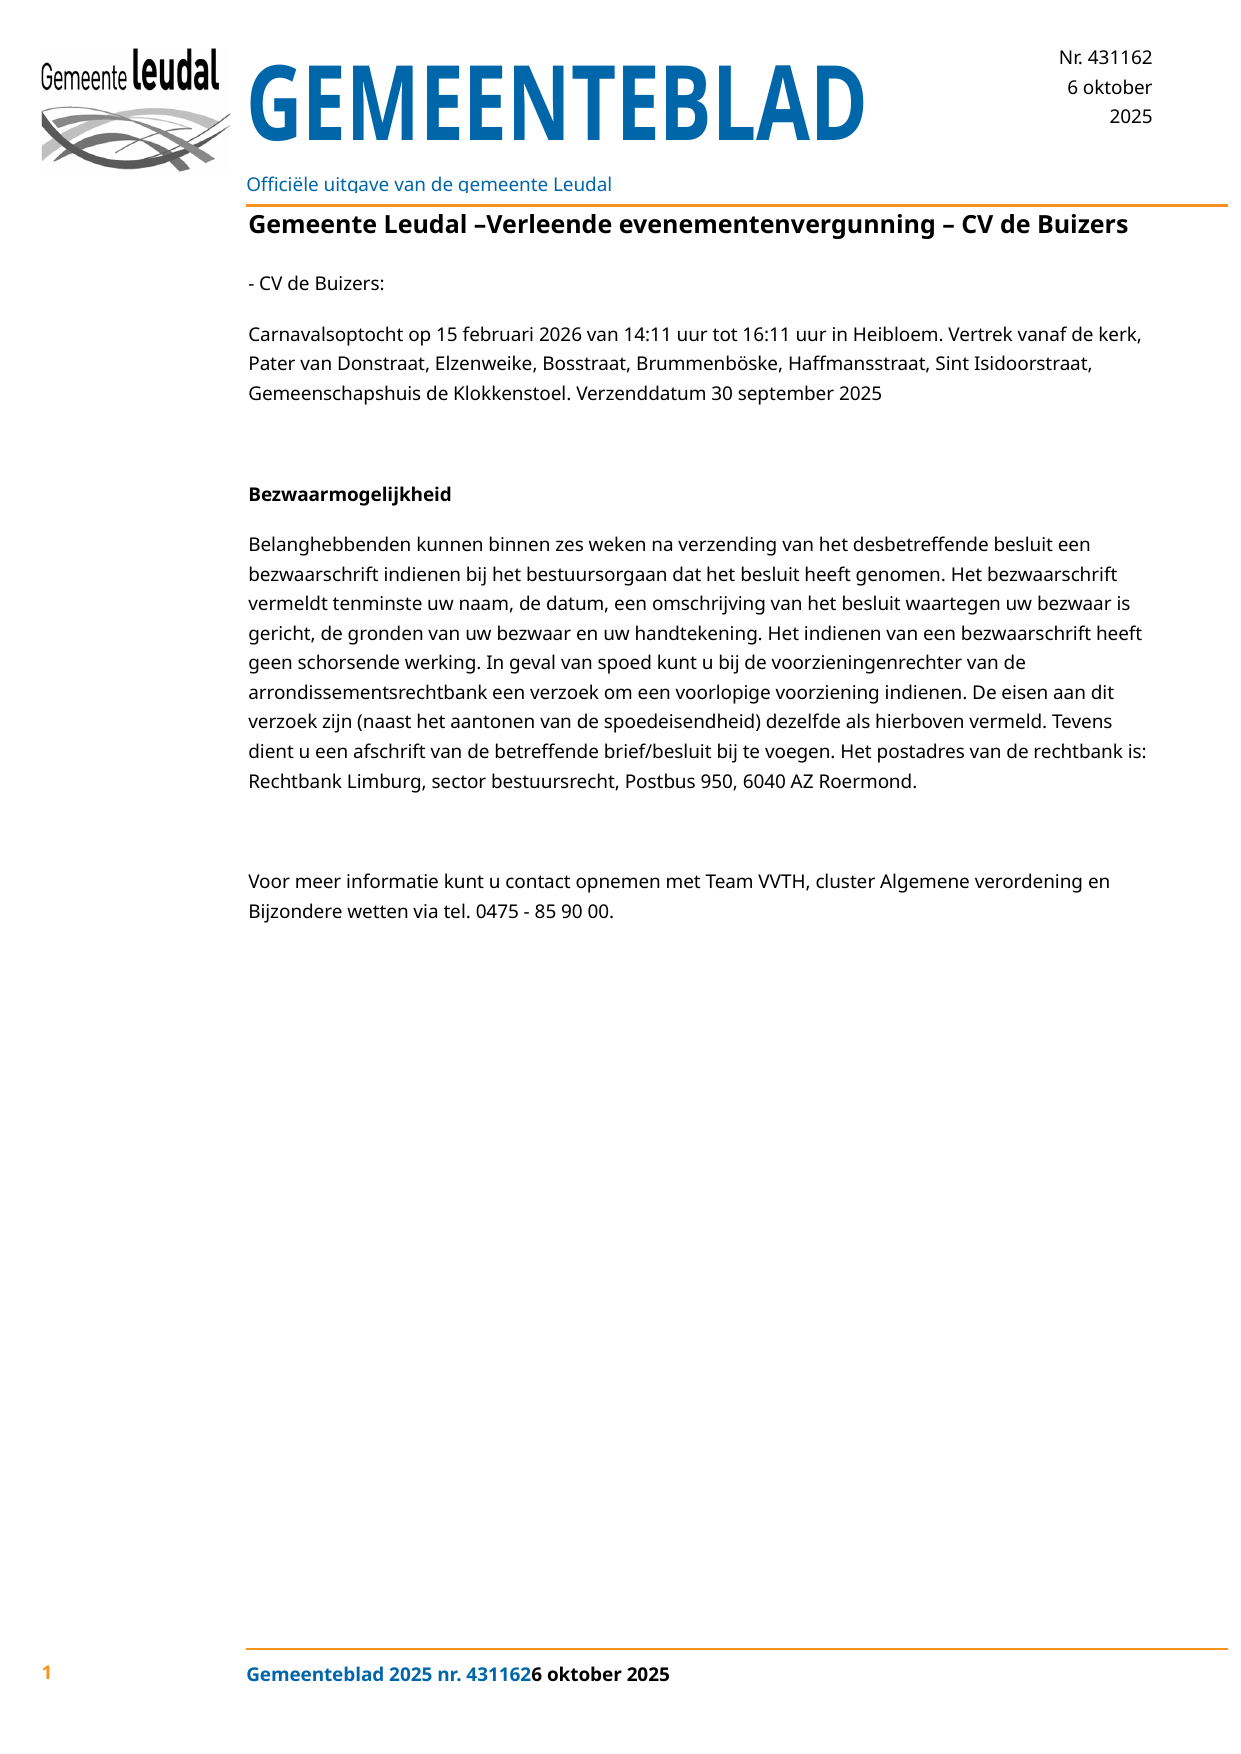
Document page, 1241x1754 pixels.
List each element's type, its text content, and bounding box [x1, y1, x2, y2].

text Bezwaarmogelijkheid [248, 481, 1152, 506]
picture [41, 47, 231, 172]
text Gemeente Leudal –Verleende evenementenvergunning – CV de Buizers [248, 207, 1152, 241]
text Belanghebbenden kunnen binnen zes weken na verzending van het desbetreffende besluit een bezwaarschrift indienen bij het bestuursorgaan dat het besluit heeft genomen. Het bezwaarschrift vermeldt tenminste uw naam, de datum, een omschrijving van het besluit waartegen uw bezwaar is gericht, de gronden van uw bezwaar en uw handtekening. Het indienen van een bezwaarschrift heeft geen schorsende werking. In geval van spoed kunt u bij de voorzieningenrechter van de arrondissementsrechtbank een verzoek om een voorlopige voorziening indienen. De eisen aan dit verzoek zijn (naast het aantonen van de spoedeisendheid) dezelfde als hierboven vermeld. Tevens dient u een afschrift van de betreffende brief/besluit bij te voegen. Het postadres van de rechtbank is: Rechtbank Limburg, sector bestuursrecht, Postbus 950, 6040 AZ Roermond. [248, 531, 1152, 793]
text - CV de Buizers: [248, 270, 1152, 296]
text Voor meer informatie kunt u contact opnemen met Team VVTH, cluster Algemene verordening en Bijzondere wetten via tel. 0475 - 85 90 00. [248, 869, 1152, 924]
text Carnavalsoptocht op 15 februari 2026 van 14:11 uur tot 16:11 uur in Heibloem. Vertrek vanaf de kerk, Pater van Donstraat, Elzenweike, Bosstraat, Brummenböske, Haffmansstraat, Sint Isidoorstraat, Gemeenschapshuis de Klokkenstoel. Verzenddatum 30 september 2025 [248, 321, 1152, 406]
